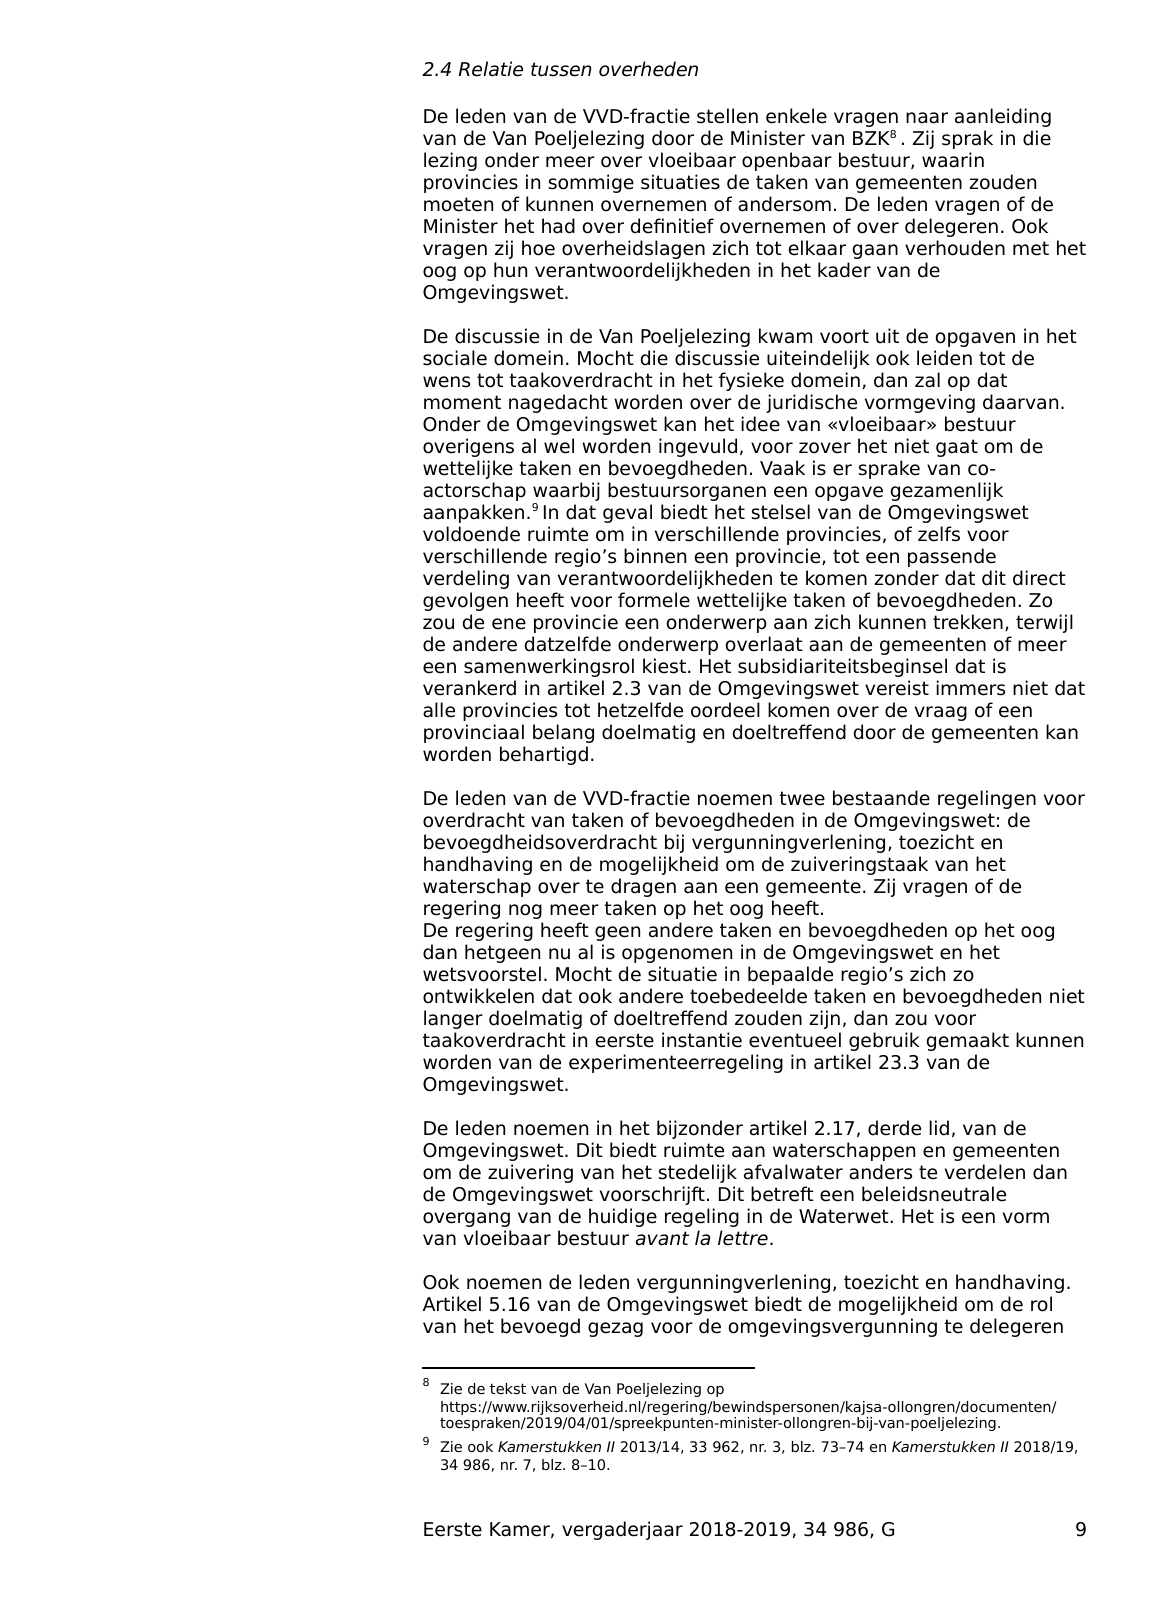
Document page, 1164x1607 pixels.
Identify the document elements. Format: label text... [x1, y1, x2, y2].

text Zie ook Kamerstukken II 2013/14, 33 962, nr. 3, blz. 73–74 en Kamerstukken II 2018/19, 34 986, nr. 7, blz. 8–10. [422, 1435, 1087, 1474]
text Ook noemen de leden vergunningverlening, toezicht en handhaving. Artikel 5.16 van de Omgevingswet biedt de mogelijkheid om de rol van het bevoegd gezag voor de omgevingsvergunning te delegeren [422, 1272, 1087, 1338]
text De discussie in de Van Poeljelezing kwam voort uit de opgaven in het sociale domein. Mocht die discussie uiteindelijk ook leiden tot de wens tot taakoverdracht in het fysieke domein, dan zal op dat moment nagedacht worden over de juridische vormgeving daarvan. Onder de Omgevingswet kan het idee van «vloeibaar» bestuur overigens al wel worden ingevuld, voor zover het niet gaat om de wettelijke taken en bevoegdheden. Vaak is er sprake van co-actorschap waarbij bestuursorganen een opgave gezamenlijk aanpakken.In dat geval biedt het stelsel van de Omgevingswet voldoende ruimte om in verschillende provincies, of zelfs voor verschillende regio’s binnen een provincie, tot een passende verdeling van verantwoordelijkheden te komen zonder dat dit direct gevolgen heeft voor formele wettelijke taken of bevoegdheden. Zo zou de ene provincie een onderwerp aan zich kunnen trekken, terwijl de andere datzelfde onderwerp overlaat aan de gemeenten of meer een samenwerkingsrol kiest. Het subsidiariteitsbeginsel dat is verankerd in artikel 2.3 van de Omgevingswet vereist immers niet dat alle provincies tot hetzelfde oordeel komen over de vraag of een provinciaal belang doelmatig en doeltreffend door de gemeenten kan worden behartigd. [422, 326, 1087, 766]
subtitle 2.4 Relatie tussen overheden [422, 59, 1087, 81]
text Zie de tekst van de Van Poeljelezing op https://www.rijksoverheid.nl/regering/bewindspersonen/kajsa-ollongren/documenten/toespraken/2019/04/01/spreekpunten-minister-ollongren-bij-van-poeljelezing. [422, 1377, 1087, 1432]
text De leden noemen in het bijzonder artikel 2.17, derde lid, van de Omgevingswet. Dit biedt ruimte aan waterschappen en gemeenten om de zuivering van het stedelijk afvalwater anders te verdelen dan de Omgevingswet voorschrijft. Dit betreft een beleidsneutrale overgang van de huidige regeling in de Waterwet. Het is een vorm van vloeibaar bestuur avant la lettre. [422, 1118, 1087, 1249]
text De leden van de VVD-fractie stellen enkele vragen naar aanleiding van de Van Poeljelezing door de Minister van BZK. Zij sprak in die lezing onder meer over vloeibaar openbaar bestuur, waarin provincies in sommige situaties de taken van gemeenten zouden moeten of kunnen overnemen of andersom. De leden vragen of de Minister het had over definitief overnemen of over delegeren. Ook vragen zij hoe overheidslagen zich tot elkaar gaan verhouden met het oog op hun verantwoordelijkheden in het kader van de Omgevingswet. [422, 106, 1087, 304]
text De leden van de VVD-fractie noemen twee bestaande regelingen voor overdracht van taken of bevoegdheden in de Omgevingswet: de bevoegdheidsoverdracht bij vergunningverlening, toezicht en handhaving en de mogelijkheid om de zuiveringstaak van het waterschap over te dragen aan een gemeente. Zij vragen of de regering nog meer taken op het oog heeft. [422, 788, 1087, 920]
text De regering heeft geen andere taken en bevoegdheden op het oog dan hetgeen nu al is opgenomen in de Omgevingswet en het wetsvoorstel. Mocht de situatie in bepaalde regio’s zich zo ontwikkelen dat ook andere toebedeelde taken en bevoegdheden niet langer doelmatig of doeltreffend zouden zijn, dan zou voor taakoverdracht in eerste instantie eventueel gebruik gemaakt kunnen worden van de experimenteerregeling in artikel 23.3 van de Omgevingswet. [422, 920, 1087, 1096]
